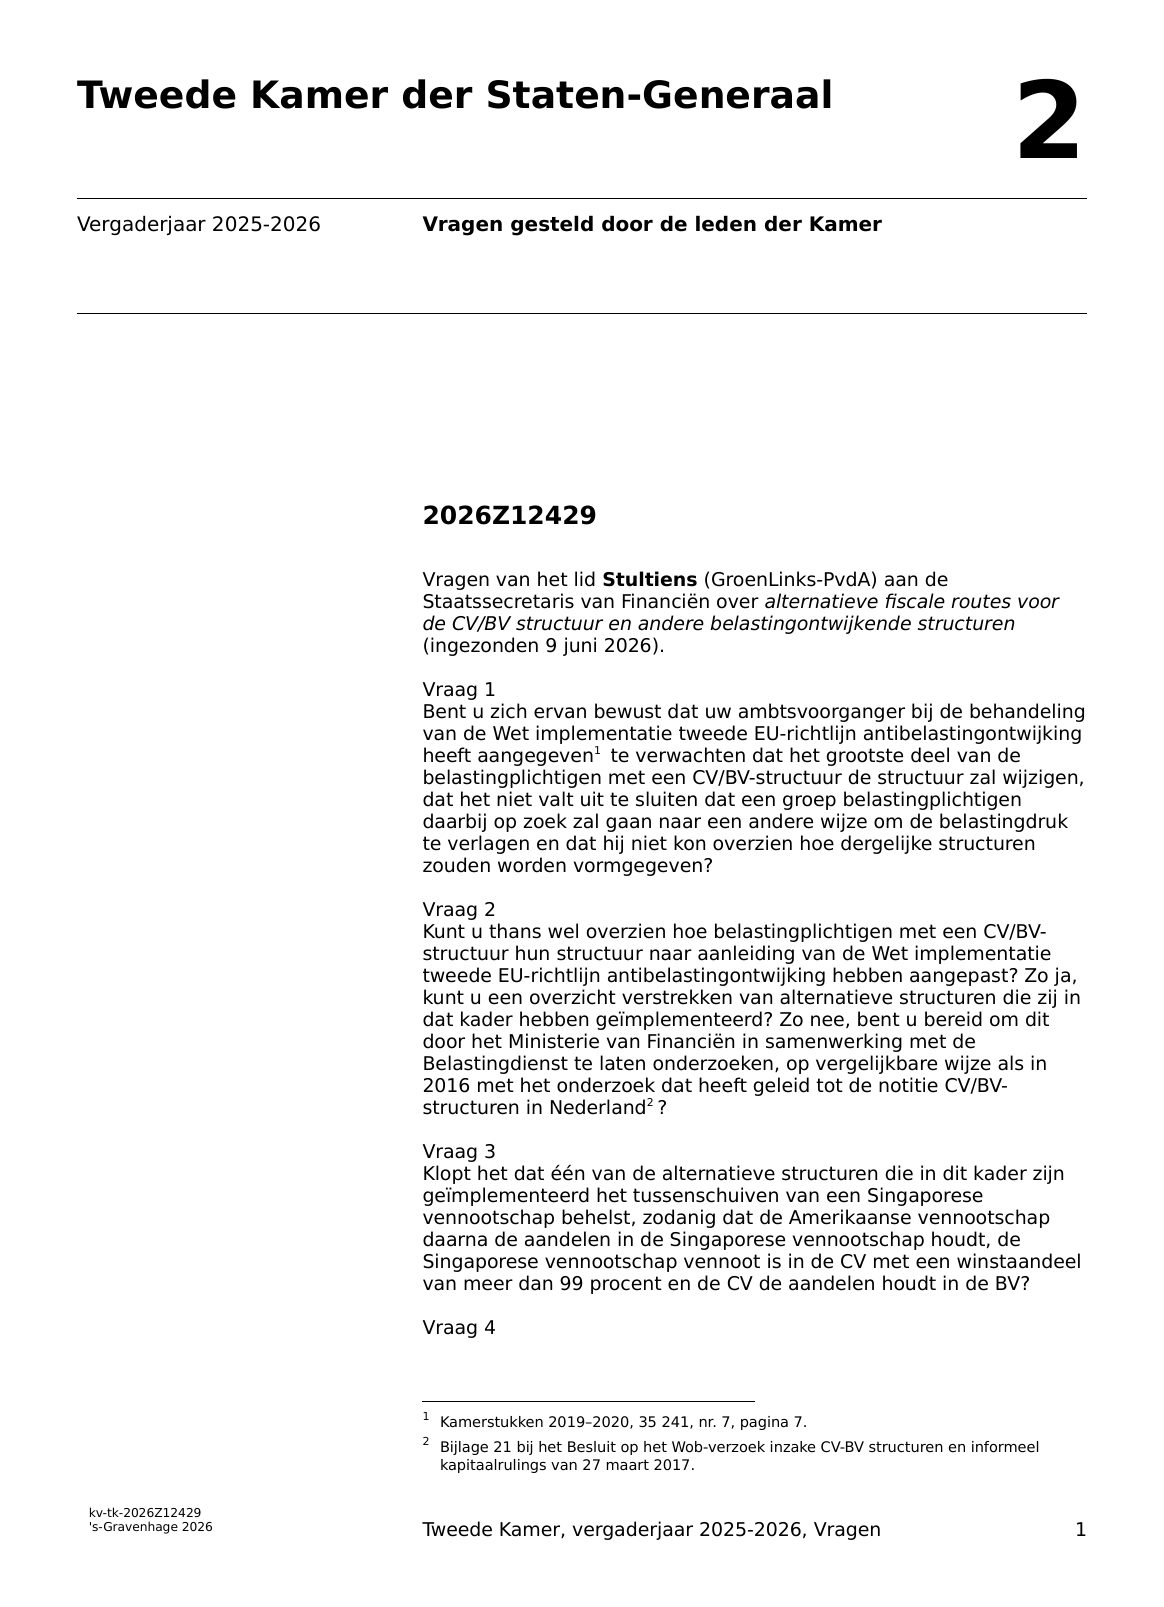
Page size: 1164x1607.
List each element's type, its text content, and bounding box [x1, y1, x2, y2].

text Vraag 2 [422, 899, 1087, 921]
text kv-tk-2026Z12429 [88, 1506, 323, 1520]
text 2026Z12429 [422, 501, 1087, 531]
text Kamerstukken 2019–2020, 35 241, nr. 7, pagina 7. [422, 1410, 1087, 1432]
table_cell Vragen gesteld door de leden der Kamer [422, 199, 1087, 313]
text 's-Gravenhage 2026 [88, 1520, 323, 1534]
table_header Tweede Kamer der Staten-Generaal [77, 59, 886, 198]
table_cell Vergaderjaar 2025-2026 [77, 199, 422, 313]
text Bijlage 21 bij het Besluit op het Wob-verzoek inzake CV-BV structuren en informeel kapitaalrulings van 27 maart 2017. [422, 1435, 1087, 1474]
table_header 2 [886, 59, 1087, 198]
text Vragen van het lid Stultiens (GroenLinks-PvdA) aan de Staatssecretaris van Financiën over alternatieve fiscale routes voor de CV/BV structuur en andere belastingontwijkende structuren (ingezonden 9 juni 2026). [422, 569, 1087, 657]
text Vraag 4 [422, 1317, 1087, 1339]
text Kunt u thans wel overzien hoe belastingplichtigen met een CV/BV-structuur hun structuur naar aanleiding van de Wet implementatie tweede EU-richtlijn antibelastingontwijking hebben aangepast? Zo ja, kunt u een overzicht verstrekken van alternatieve structuren die zij in dat kader hebben geïmplementeerd? Zo nee, bent u bereid om dit door het Ministerie van Financiën in samenwerking met de Belastingdienst te laten onderzoeken, op vergelijkbare wijze als in 2016 met het onderzoek dat heeft geleid tot de notitie CV/BV-structuren in Nederland? [422, 921, 1087, 1119]
text Klopt het dat één van de alternatieve structuren die in dit kader zijn geïmplementeerd het tussenschuiven van een Singaporese vennootschap behelst, zodanig dat de Amerikaanse vennootschap daarna de aandelen in de Singaporese vennootschap houdt, de Singaporese vennootschap vennoot is in de CV met een winstaandeel van meer dan 99 procent en de CV de aandelen houdt in de BV? [422, 1163, 1087, 1295]
text Vraag 1 [422, 679, 1087, 701]
text Bent u zich ervan bewust dat uw ambtsvoorganger bij de behandeling van de Wet implementatie tweede EU-richtlijn antibelastingontwijking heeft aangegeven te verwachten dat het grootste deel van de belastingplichtigen met een CV/BV-structuur de structuur zal wijzigen, dat het niet valt uit te sluiten dat een groep belastingplichtigen daarbij op zoek zal gaan naar een andere wijze om de belastingdruk te verlagen en dat hij niet kon overzien hoe dergelijke structuren zouden worden vormgegeven? [422, 701, 1087, 877]
text Vraag 3 [422, 1141, 1087, 1163]
